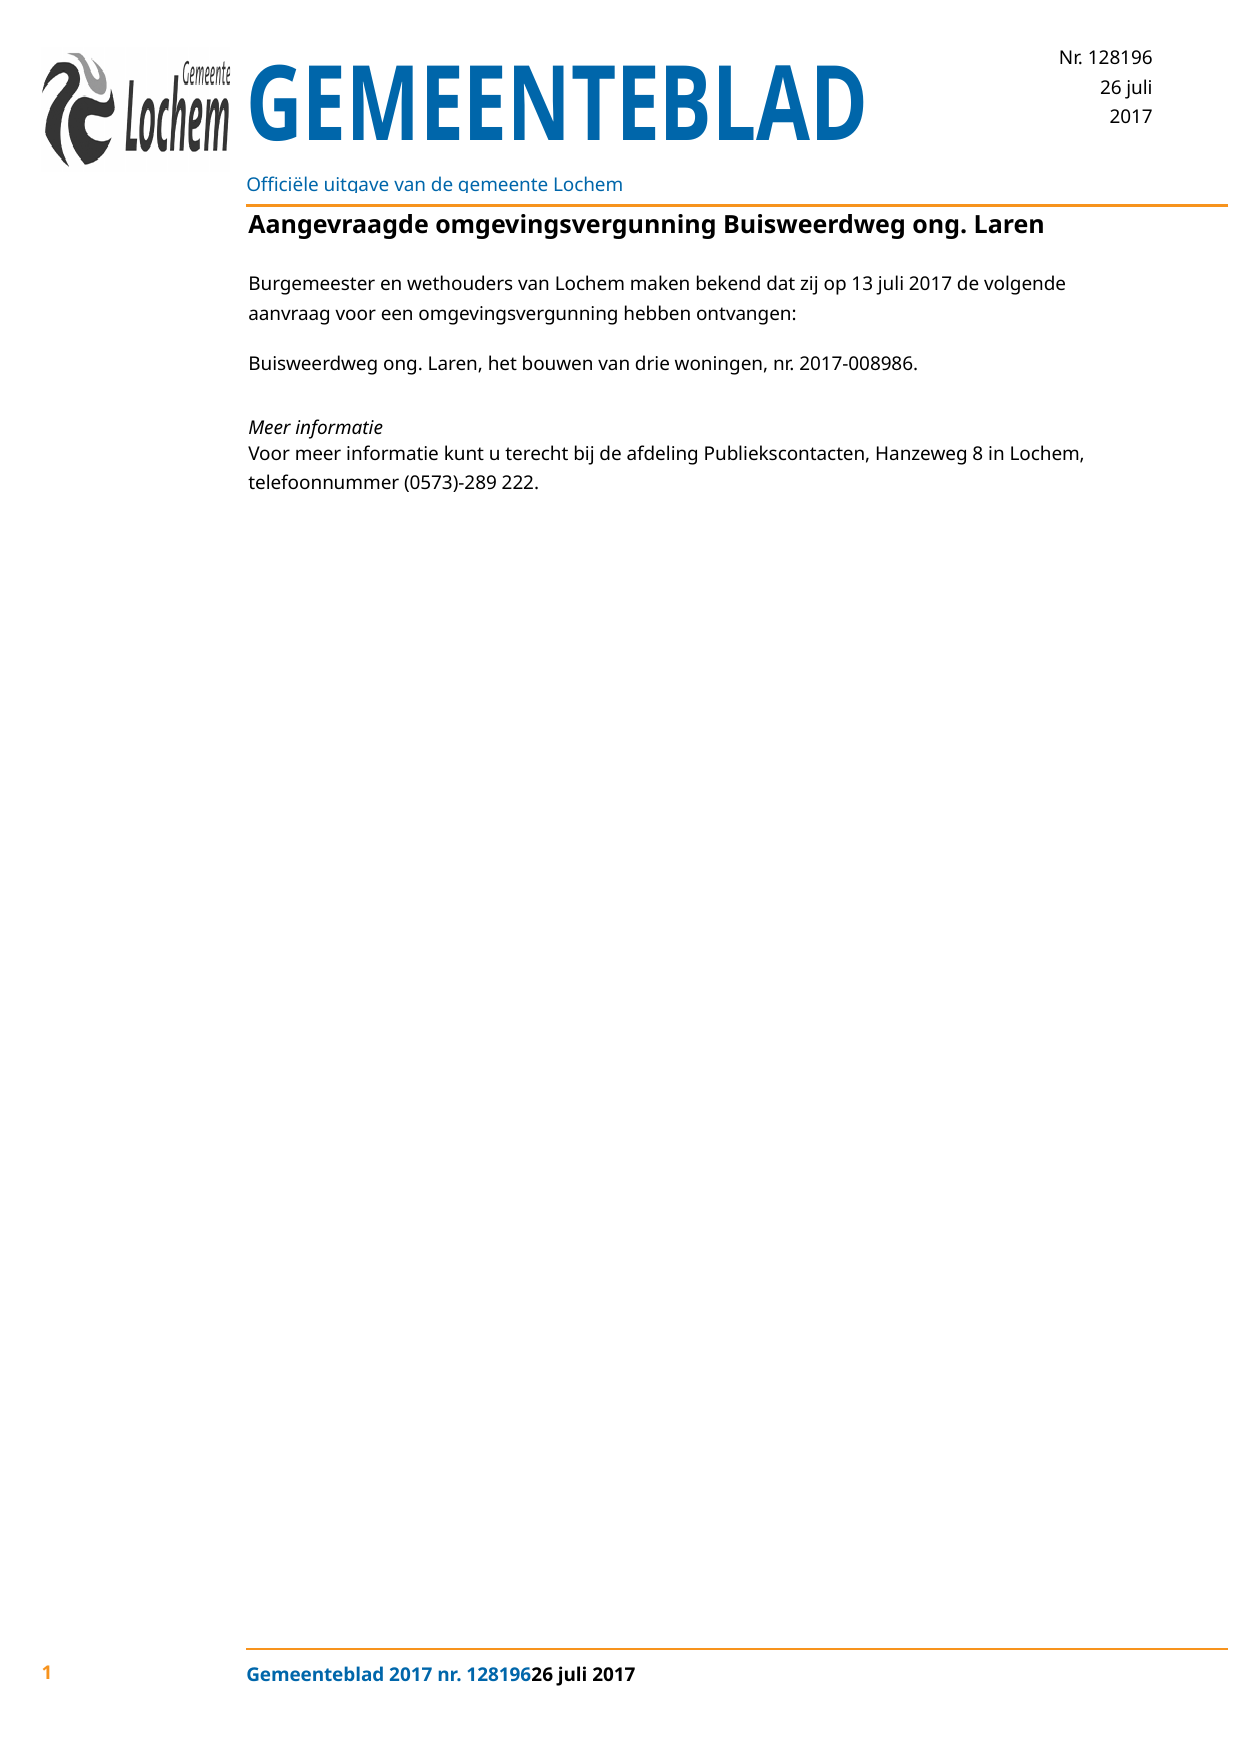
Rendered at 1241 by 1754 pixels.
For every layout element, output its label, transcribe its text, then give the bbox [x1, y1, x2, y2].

text Buisweerdweg ong. Laren, het bouwen van drie woningen, nr. 2017-008986. [248, 350, 1152, 376]
text Voor meer informatie kunt u terecht bij de afdeling Publiekscontacten, Hanzeweg 8 in Lochem, telefoonnummer (0573)-289 222. [248, 440, 1152, 495]
text Burgemeester en wethouders van Lochem maken bekend dat zij op 13 juli 2017 de volgende aanvraag voor een omgevingsvergunning hebben ontvangen: [248, 270, 1152, 326]
text Meer informatie [248, 414, 1152, 440]
picture [41, 47, 231, 172]
text Aangevraagde omgevingsvergunning Buisweerdweg ong. Laren [248, 207, 1152, 241]
